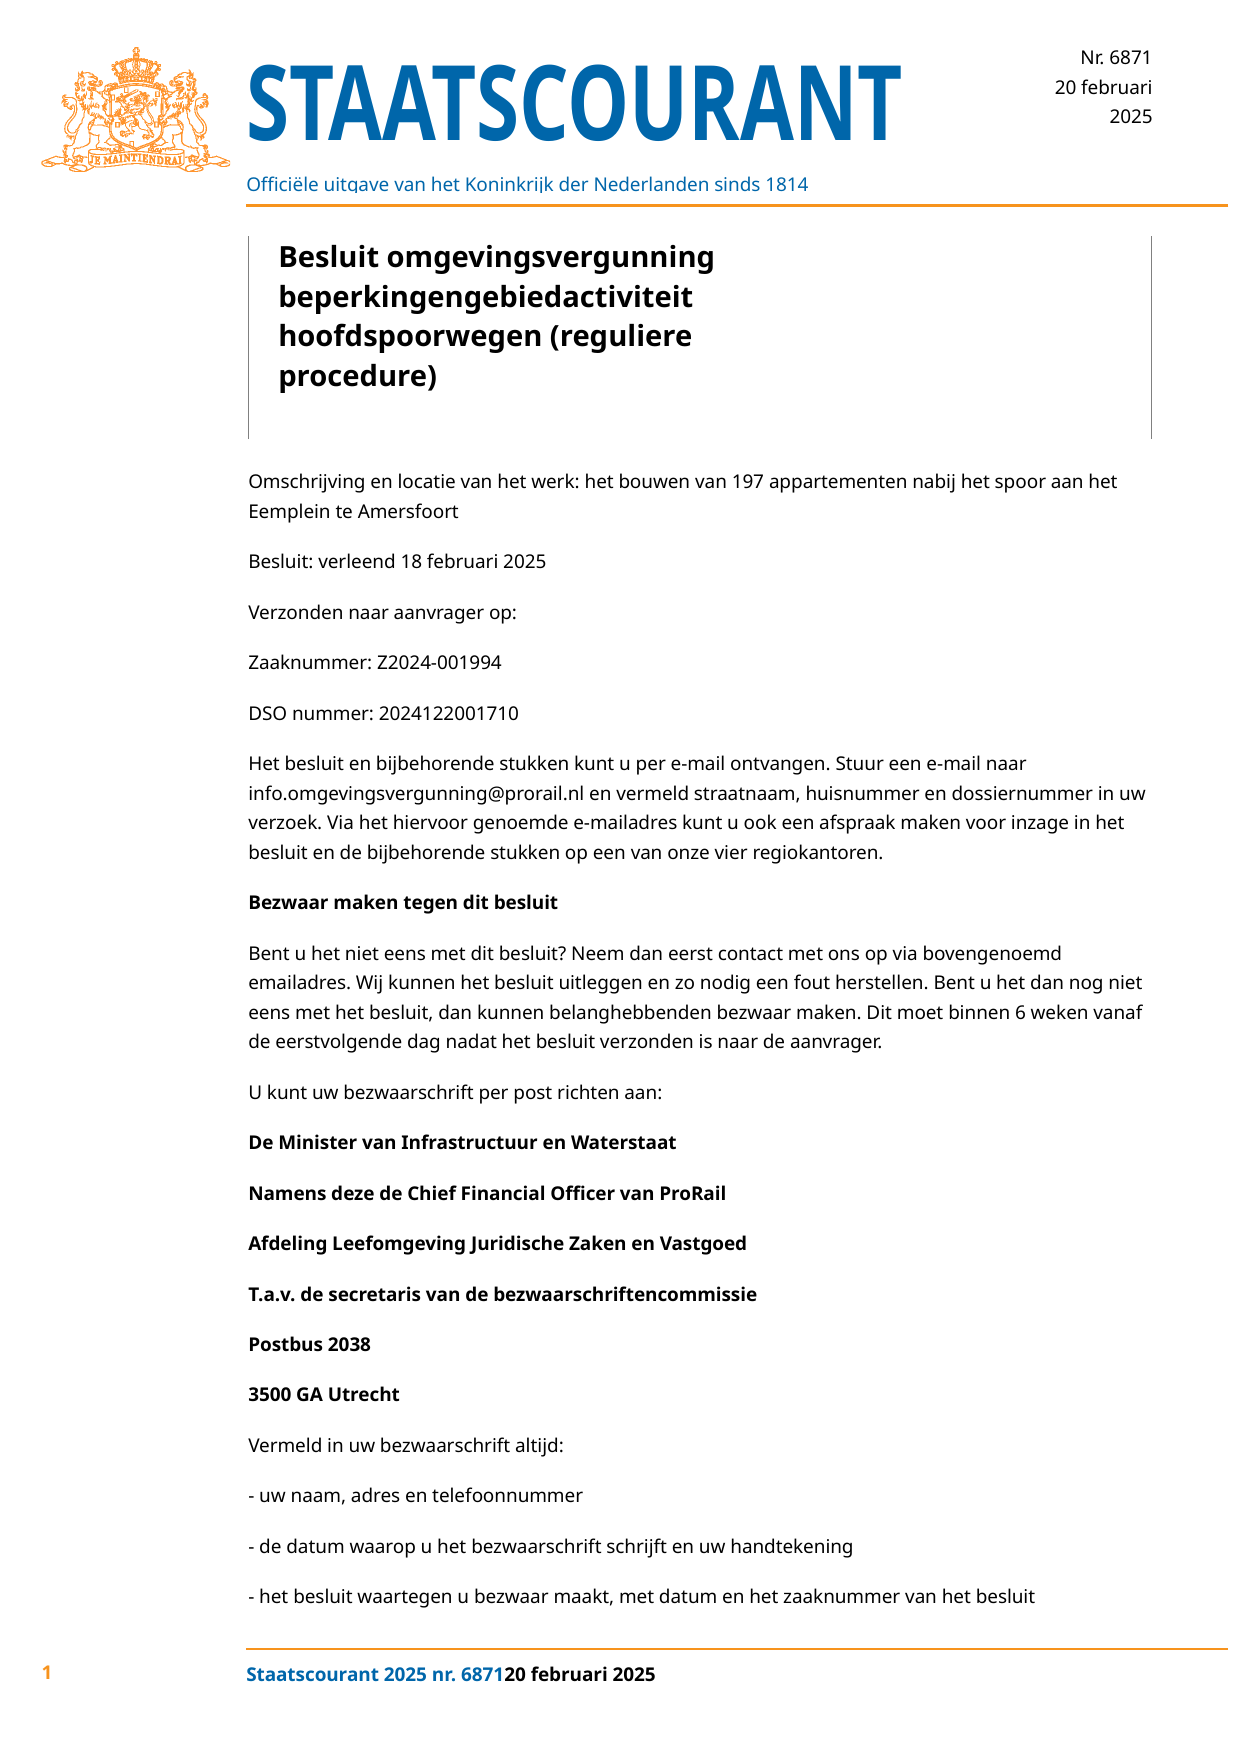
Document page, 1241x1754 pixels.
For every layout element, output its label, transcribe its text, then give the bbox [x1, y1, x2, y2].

text DSO nummer: 2024122001710 [248, 700, 1152, 726]
text Bent u het niet eens met dit besluit? Neem dan eerst contact met ons op via bovengenoemd emailadres. Wij kunnen het besluit uitleggen en zo nodig een fout herstellen. Bent u het dan nog niet eens met het besluit, dan kunnen belanghebbenden bezwaar maken. Dit moet binnen 6 weken vanaf de eerstvolgende dag nadat het besluit verzonden is naar de aanvrager. [248, 940, 1152, 1054]
text Het besluit en bijbehorende stukken kunt u per e-mail ontvangen. Stuur een e-mail naar info.omgevingsvergunning@prorail.nl en vermeld straatnaam, huisnummer en dossiernummer in uw verzoek. Via het hiervoor genoemde e-mailadres kunt u ook een afspraak maken voor inzage in het besluit en de bijbehorende stukken op een van onze vier regiokantoren. [248, 750, 1152, 865]
text - het besluit waartegen u bezwaar maakt, met datum en het zaaknummer van het besluit [248, 1583, 1152, 1609]
text Namens deze de Chief Financial Officer van ProRail [248, 1180, 1152, 1206]
text Vermeld in uw bezwaarschrift altijd: [248, 1432, 1152, 1458]
text De Minister van Infrastructuur en Waterstaat [248, 1129, 1152, 1155]
text T.a.v. de secretaris van de bezwaarschriftencommissie [248, 1281, 1152, 1306]
text Afdeling Leefomgeving Juridische Zaken en Vastgoed [248, 1230, 1152, 1256]
text Omschrijving en locatie van het werk: het bouwen van 197 appartementen nabij het spoor aan het Eemplein te Amersfoort [248, 469, 1152, 524]
text - uw naam, adres en telefoonnummer [248, 1482, 1152, 1508]
table_header Besluit omgevingsvergunning beperkingengebiedactiviteit hoofdspoorwegen (reguliere procedure) [249, 236, 850, 439]
text Postbus 2038 [248, 1331, 1152, 1357]
picture [912, 236, 1090, 414]
text Zaaknummer: Z2024-001994 [248, 649, 1152, 675]
text 3500 GA Utrecht [248, 1382, 1152, 1407]
table_header [850, 236, 912, 413]
text - de datum waarop u het bezwaarschrift schrijft en uw handtekening [248, 1533, 1152, 1558]
table_header [850, 414, 1151, 439]
table_header [1090, 236, 1151, 413]
text Verzonden naar aanvrager op: [248, 599, 1152, 625]
text Bezwaar maken tegen dit besluit [248, 889, 1152, 915]
text U kunt uw bezwaarschrift per post richten aan: [248, 1079, 1152, 1105]
text Besluit: verleend 18 februari 2025 [248, 549, 1152, 574]
picture [41, 47, 231, 172]
